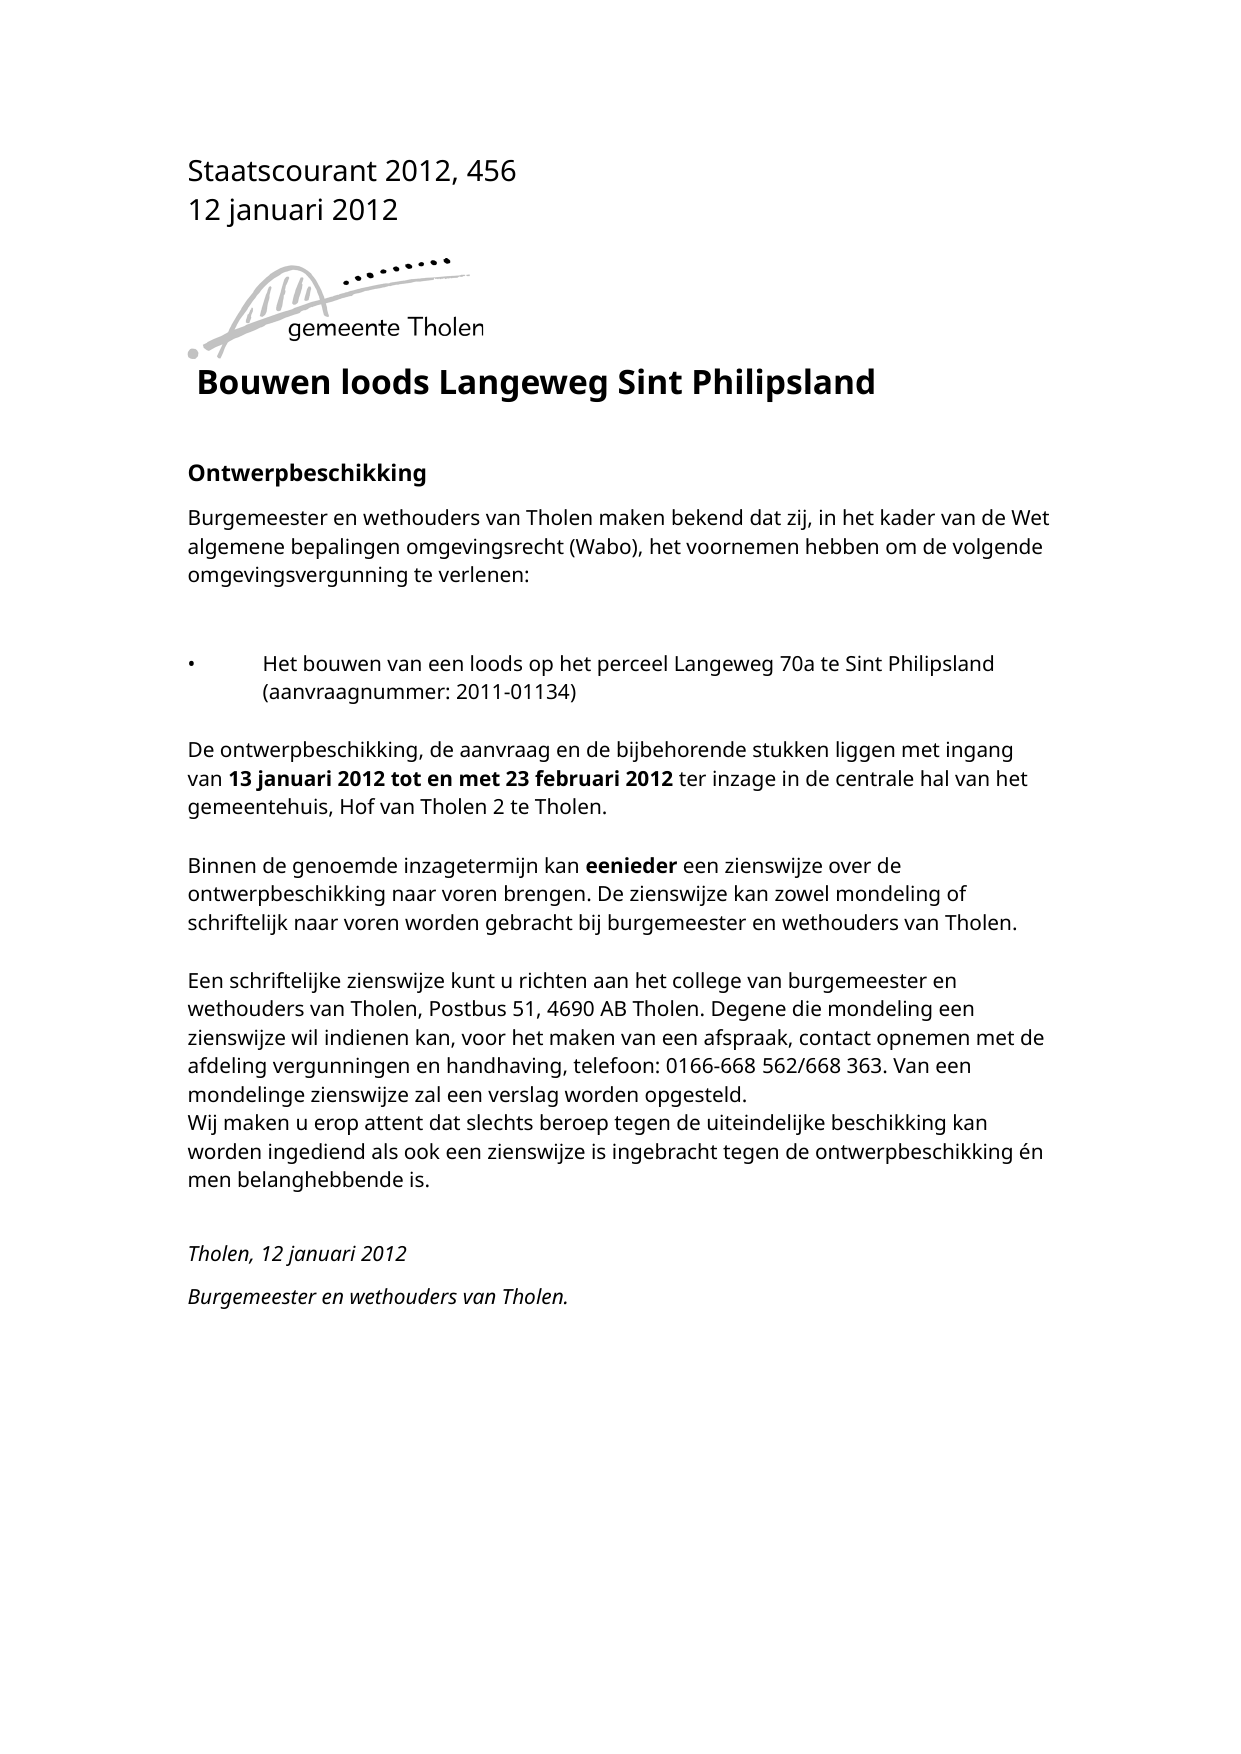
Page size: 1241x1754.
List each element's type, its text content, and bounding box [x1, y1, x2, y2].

text Tholen, 12 januari 2012 [187, 1239, 1053, 1267]
text Wij maken u erop attent dat slechts beroep tegen de uiteindelijke beschikking kan worden ingediend als ook een zienswijze is ingebracht tegen de ontwerpbeschikking én men belanghebbende is. [187, 1108, 1053, 1194]
text Burgemeester en wethouders van Tholen. [187, 1282, 1053, 1311]
subtitle Ontwerpbeschikking [187, 457, 1053, 488]
picture [187, 258, 484, 359]
list Het bouwen van een loods op het perceel Langeweg 70a te Sint Philipsland (aanvraagnummer: 2011-01134) [187, 649, 1053, 706]
text Binnen de genoemde inzagetermijn kan eenieder een zienswijze over de ontwerpbeschikking naar voren brengen. De zienswijze kan zowel mondeling of schriftelijk naar voren worden gebracht bij burgemeester en wethouders van Tholen. [187, 851, 1053, 936]
text 12 januari 2012 [187, 190, 1053, 229]
subtitle Bouwen loods Langeweg Sint Philipsland [187, 271, 1053, 404]
text Een schriftelijke zienswijze kunt u richten aan het college van burgemeester en wethouders van Tholen, Postbus 51, 4690 AB Tholen. Degene die mondeling een zienswijze wil indienen kan, voor het maken van een afspraak, contact opnemen met de afdeling vergunningen en handhaving, telefoon: 0166-668 562/668 363. Van een mondelinge zienswijze zal een verslag worden opgesteld. [187, 966, 1053, 1108]
text Burgemeester en wethouders van Tholen maken bekend dat zij, in het kader van de Wet algemene bepalingen omgevingsrecht (Wabo), het voornemen hebben om de volgende omgevingsvergunning te verlenen: [187, 503, 1053, 589]
text De ontwerpbeschikking, de aanvraag en de bijbehorende stukken liggen met ingang van 13 januari 2012 tot en met 23 februari 2012 ter inzage in de centrale hal van het gemeentehuis, Hof van Tholen 2 te Tholen. [187, 736, 1053, 821]
text Staatscourant 2012, 456 [187, 150, 1053, 190]
